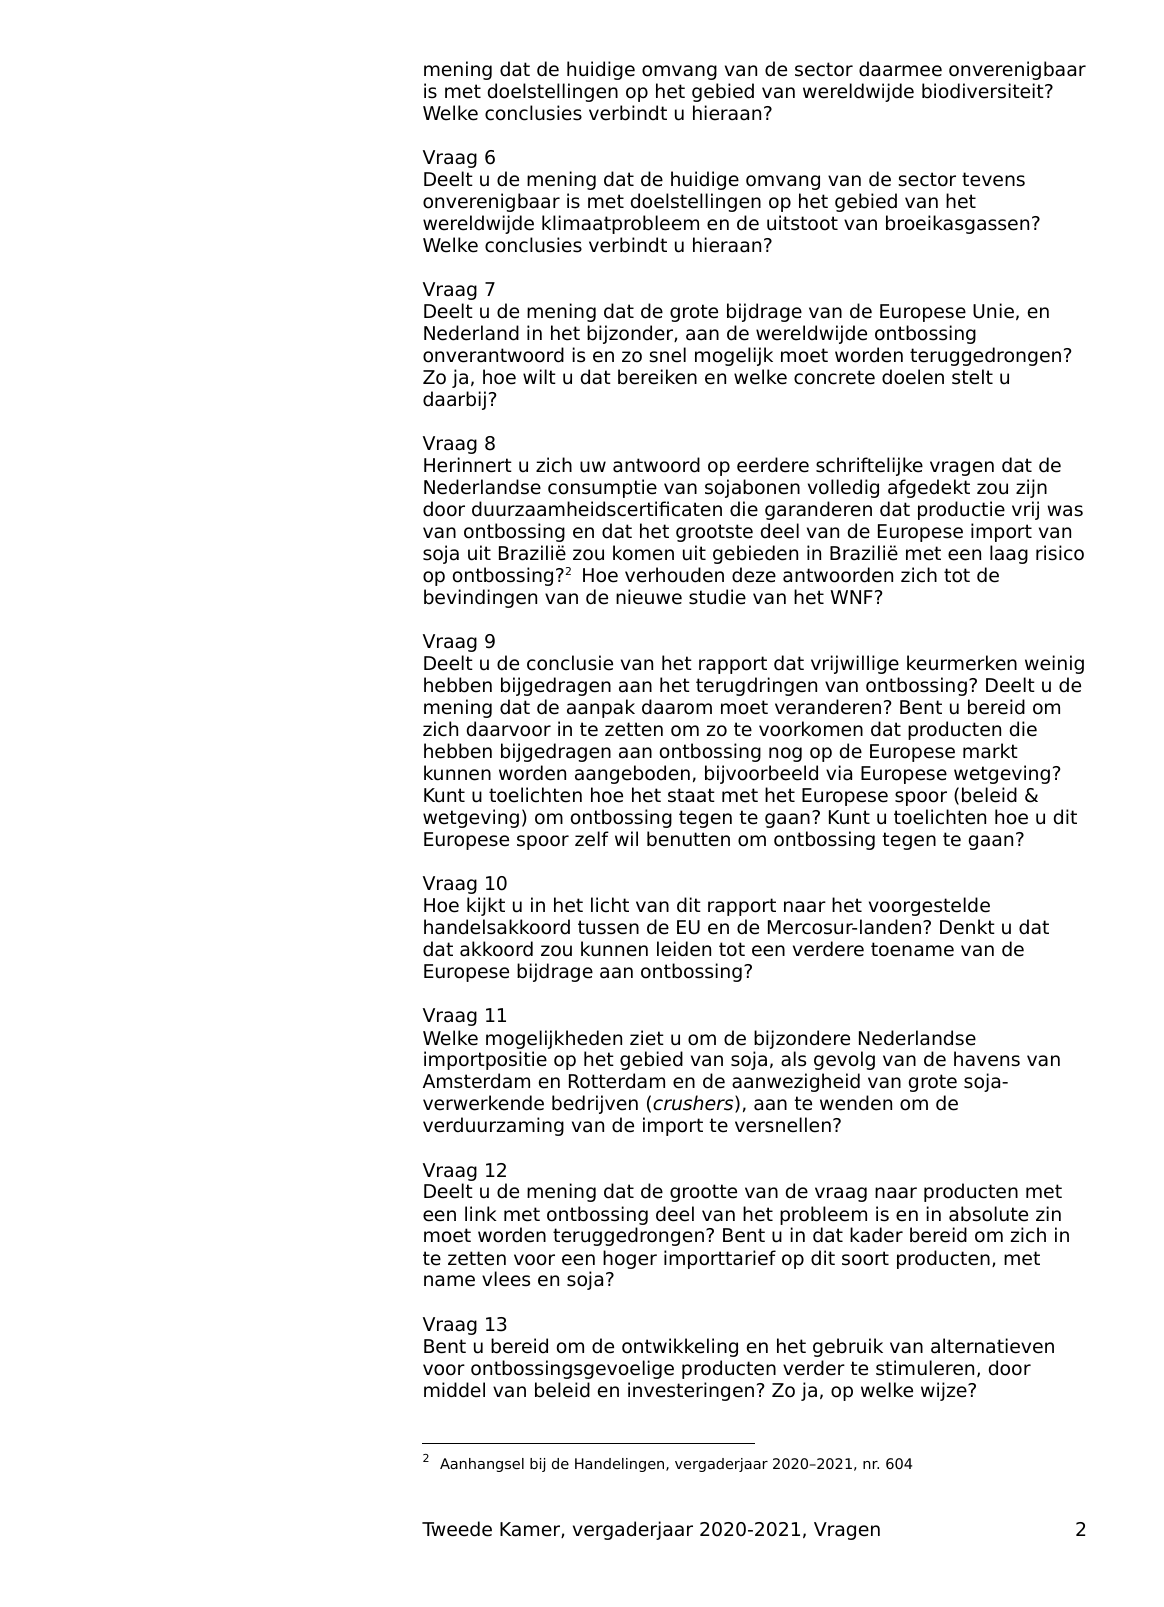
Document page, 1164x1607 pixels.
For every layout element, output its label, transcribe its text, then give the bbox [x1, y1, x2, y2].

text Vraag 6 [422, 147, 1087, 169]
text Vraag 9 [422, 631, 1087, 653]
text Vraag 13 [422, 1313, 1087, 1336]
text Deelt u de mening dat de huidige omvang van de sector tevens onverenigbaar is met doelstellingen op het gebied van het wereldwijde klimaatprobleem en de uitstoot van broeikasgassen? Welke conclusies verbindt u hieraan? [422, 169, 1087, 257]
text Vraag 7 [422, 279, 1087, 301]
text Vraag 11 [422, 1005, 1087, 1027]
text Deelt u de mening dat de grootte van de vraag naar producten met een link met ontbossing deel van het probleem is en in absolute zin moet worden teruggedrongen? Bent u in dat kader bereid om zich in te zetten voor een hoger importtarief op dit soort producten, met name vlees en soja? [422, 1181, 1087, 1291]
text Welke mogelijkheden ziet u om de bijzondere Nederlandse importpositie op het gebied van soja, als gevolg van de havens van Amsterdam en Rotterdam en de aanwezigheid van grote soja-verwerkende bedrijven (crushers), aan te wenden om de verduurzaming van de import te versnellen? [422, 1027, 1087, 1137]
text Aanhangsel bij de Handelingen, vergaderjaar 2020–2021, nr. 604 [422, 1452, 1087, 1474]
text Vraag 12 [422, 1159, 1087, 1181]
text Deelt u de mening dat de grote bijdrage van de Europese Unie, en Nederland in het bijzonder, aan de wereldwijde ontbossing onverantwoord is en zo snel mogelijk moet worden teruggedrongen? Zo ja, hoe wilt u dat bereiken en welke concrete doelen stelt u daarbij? [422, 301, 1087, 411]
text Deelt u de conclusie van het rapport dat vrijwillige keurmerken weinig hebben bijgedragen aan het terugdringen van ontbossing? Deelt u de mening dat de aanpak daarom moet veranderen? Bent u bereid om zich daarvoor in te zetten om zo te voorkomen dat producten die hebben bijgedragen aan ontbossing nog op de Europese markt kunnen worden aangeboden, bijvoorbeeld via Europese wetgeving? Kunt u toelichten hoe het staat met het Europese spoor (beleid & wetgeving) om ontbossing tegen te gaan? Kunt u toelichten hoe u dit Europese spoor zelf wil benutten om ontbossing tegen te gaan? [422, 653, 1087, 851]
text mening dat de huidige omvang van de sector daarmee onverenigbaar is met doelstellingen op het gebied van wereldwijde biodiversiteit? Welke conclusies verbindt u hieraan? [422, 59, 1087, 125]
text Herinnert u zich uw antwoord op eerdere schriftelijke vragen dat de Nederlandse consumptie van sojabonen volledig afgedekt zou zijn door duurzaamheidscertificaten die garanderen dat productie vrij was van ontbossing en dat het grootste deel van de Europese import van soja uit Brazilië zou komen uit gebieden in Brazilië met een laag risico op ontbossing? Hoe verhouden deze antwoorden zich tot de bevindingen van de nieuwe studie van het WNF? [422, 455, 1087, 609]
text Vraag 10 [422, 873, 1087, 895]
text Bent u bereid om de ontwikkeling en het gebruik van alternatieven voor ontbossingsgevoelige producten verder te stimuleren, door middel van beleid en investeringen? Zo ja, op welke wijze? [422, 1336, 1087, 1401]
text Hoe kijkt u in het licht van dit rapport naar het voorgestelde handelsakkoord tussen de EU en de Mercosur-landen? Denkt u dat dat akkoord zou kunnen leiden tot een verdere toename van de Europese bijdrage aan ontbossing? [422, 895, 1087, 983]
text Vraag 8 [422, 433, 1087, 455]
